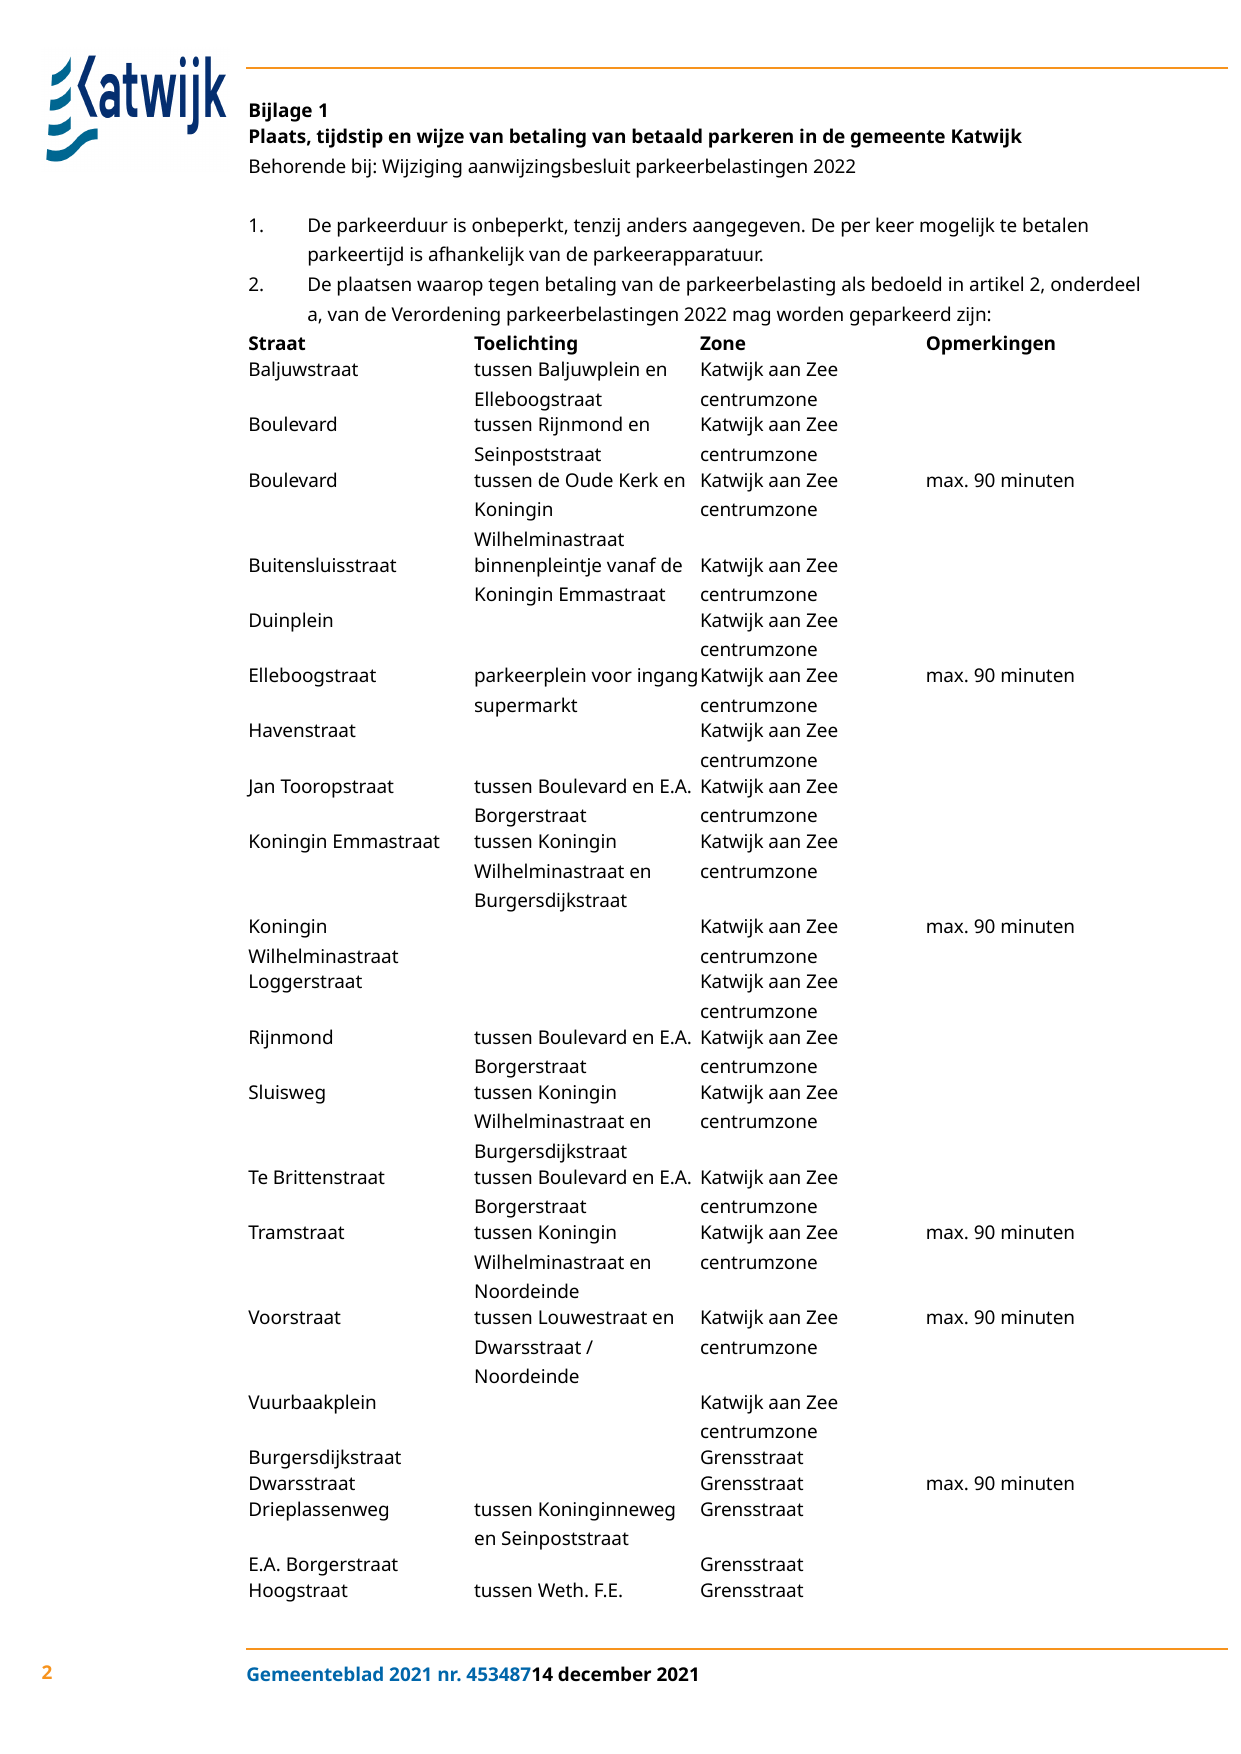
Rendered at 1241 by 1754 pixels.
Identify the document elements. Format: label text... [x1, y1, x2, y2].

table_cell tussen Weth. F.E. [474, 1577, 700, 1603]
table_cell Katwijk aan Zee centrumzone [700, 1219, 926, 1304]
table_cell Katwijk aan Zee centrumzone [700, 718, 926, 773]
table_cell tussen de Oude Kerk en Koningin Wilhelminastraat [474, 467, 700, 552]
table_cell tussen Boulevard en E.A. Borgerstraat [474, 773, 700, 828]
table_header Straat [248, 331, 474, 356]
table_cell max. 90 minuten [926, 467, 1152, 552]
table_cell [474, 607, 700, 662]
table_cell [474, 1389, 700, 1444]
table_header Opmerkingen [926, 331, 1152, 356]
table_cell Rijnmond [248, 1024, 474, 1079]
table_cell Drieplassenweg [248, 1496, 474, 1551]
table_cell tussen Koningin Wilhelminastraat en Burgersdijkstraat [474, 828, 700, 913]
list De plaatsen waarop tegen betaling van de parkeerbelasting als bedoeld in artikel 2, onderdeel a, van de Verordening parkeerbelastingen 2022 mag worden geparkeerd zijn: [248, 271, 1152, 327]
table_cell [926, 1024, 1152, 1079]
table_cell Katwijk aan Zee centrumzone [700, 1079, 926, 1164]
table_cell Katwijk aan Zee centrumzone [700, 552, 926, 607]
table_cell max. 90 minuten [926, 913, 1152, 968]
table_header Toelichting [474, 331, 700, 356]
table_cell Grensstraat [700, 1551, 926, 1577]
table_cell [926, 607, 1152, 662]
table_cell max. 90 minuten [926, 663, 1152, 718]
table_cell [474, 1470, 700, 1496]
table_cell tussen Boulevard en E.A. Borgerstraat [474, 1024, 700, 1079]
table_cell Duinplein [248, 607, 474, 662]
table_cell parkeerplein voor ingang supermarkt [474, 663, 700, 718]
table_cell Grensstraat [700, 1496, 926, 1551]
table_cell [926, 1445, 1152, 1470]
table_cell [926, 1389, 1152, 1444]
table_cell Katwijk aan Zee centrumzone [700, 913, 926, 968]
table_cell Vuurbaakplein [248, 1389, 474, 1444]
table_cell [926, 1551, 1152, 1577]
text Bijlage 1 [248, 95, 1152, 123]
table_cell max. 90 minuten [926, 1470, 1152, 1496]
table_cell [926, 773, 1152, 828]
table_cell Katwijk aan Zee centrumzone [700, 663, 926, 718]
table_cell Hoogstraat [248, 1577, 474, 1603]
table_cell E.A. Borgerstraat [248, 1551, 474, 1577]
table_cell Katwijk aan Zee centrumzone [700, 467, 926, 552]
table_cell Koningin Emmastraat [248, 828, 474, 913]
table_cell [474, 969, 700, 1024]
table_cell [926, 969, 1152, 1024]
table_header Zone [700, 331, 926, 356]
table_cell Havenstraat [248, 718, 474, 773]
table_cell tussen Louwestraat en Dwarsstraat / Noordeinde [474, 1304, 700, 1389]
table_cell Sluisweg [248, 1079, 474, 1164]
table_cell Katwijk aan Zee centrumzone [700, 1164, 926, 1219]
table_cell tussen Koningin Wilhelminastraat en Burgersdijkstraat [474, 1079, 700, 1164]
table_cell [926, 552, 1152, 607]
table_cell [926, 1079, 1152, 1164]
table_cell Katwijk aan Zee centrumzone [700, 1304, 926, 1389]
table_cell binnenpleintje vanaf de Koningin Emmastraat [474, 552, 700, 607]
table_cell Katwijk aan Zee centrumzone [700, 969, 926, 1024]
table_cell Boulevard [248, 467, 474, 552]
table_cell Grensstraat [700, 1577, 926, 1603]
table_cell Loggerstraat [248, 969, 474, 1024]
table_cell Grensstraat [700, 1445, 926, 1470]
table_cell [474, 913, 700, 968]
table_cell max. 90 minuten [926, 1304, 1152, 1389]
table_cell Grensstraat [700, 1470, 926, 1496]
table_cell Elleboogstraat [248, 663, 474, 718]
table_cell [474, 1445, 700, 1470]
table_cell Koningin Wilhelminastraat [248, 913, 474, 968]
table_cell Buitensluisstraat [248, 552, 474, 607]
table_cell Katwijk aan Zee centrumzone [700, 412, 926, 467]
table_cell Dwarsstraat [248, 1470, 474, 1496]
table_cell Burgersdijkstraat [248, 1445, 474, 1470]
table_cell Katwijk aan Zee centrumzone [700, 1389, 926, 1444]
table_cell [474, 1551, 700, 1577]
table_cell Tramstraat [248, 1219, 474, 1304]
table_cell [926, 1496, 1152, 1551]
table_cell tussen Koninginneweg en Seinpoststraat [474, 1496, 700, 1551]
table_cell [926, 718, 1152, 773]
table_cell [926, 356, 1152, 412]
table_cell tussen Baljuwplein en Elleboogstraat [474, 356, 700, 412]
table_cell Katwijk aan Zee centrumzone [700, 828, 926, 913]
table_cell [926, 828, 1152, 913]
table_cell tussen Boulevard en E.A. Borgerstraat [474, 1164, 700, 1219]
table_cell [926, 1577, 1152, 1603]
list De parkeerduur is onbeperkt, tenzij anders aangegeven. De per keer mogelijk te betalen parkeertijd is afhankelijk van de parkeerapparatuur. [248, 212, 1152, 267]
table_cell Boulevard [248, 412, 474, 467]
table_cell [474, 718, 700, 773]
table_cell [926, 1164, 1152, 1219]
picture [41, 47, 231, 172]
table_cell Baljuwstraat [248, 356, 474, 412]
text Behorende bij: Wijziging aanwijzingsbesluit parkeerbelastingen 2022 [248, 153, 1152, 179]
table_cell tussen Koningin Wilhelminastraat en Noordeinde [474, 1219, 700, 1304]
table_cell Katwijk aan Zee centrumzone [700, 356, 926, 412]
table_cell Voorstraat [248, 1304, 474, 1389]
table_cell max. 90 minuten [926, 1219, 1152, 1304]
table_cell tussen Rijnmond en Seinpoststraat [474, 412, 700, 467]
table_cell Katwijk aan Zee centrumzone [700, 1024, 926, 1079]
table_cell Jan Tooropstraat [248, 773, 474, 828]
text Plaats, tijdstip en wijze van betaling van betaald parkeren in de gemeente Katwijk [248, 123, 1152, 149]
table_cell Katwijk aan Zee centrumzone [700, 607, 926, 662]
table_cell Katwijk aan Zee centrumzone [700, 773, 926, 828]
table_cell [926, 412, 1152, 467]
table_cell Te Brittenstraat [248, 1164, 474, 1219]
